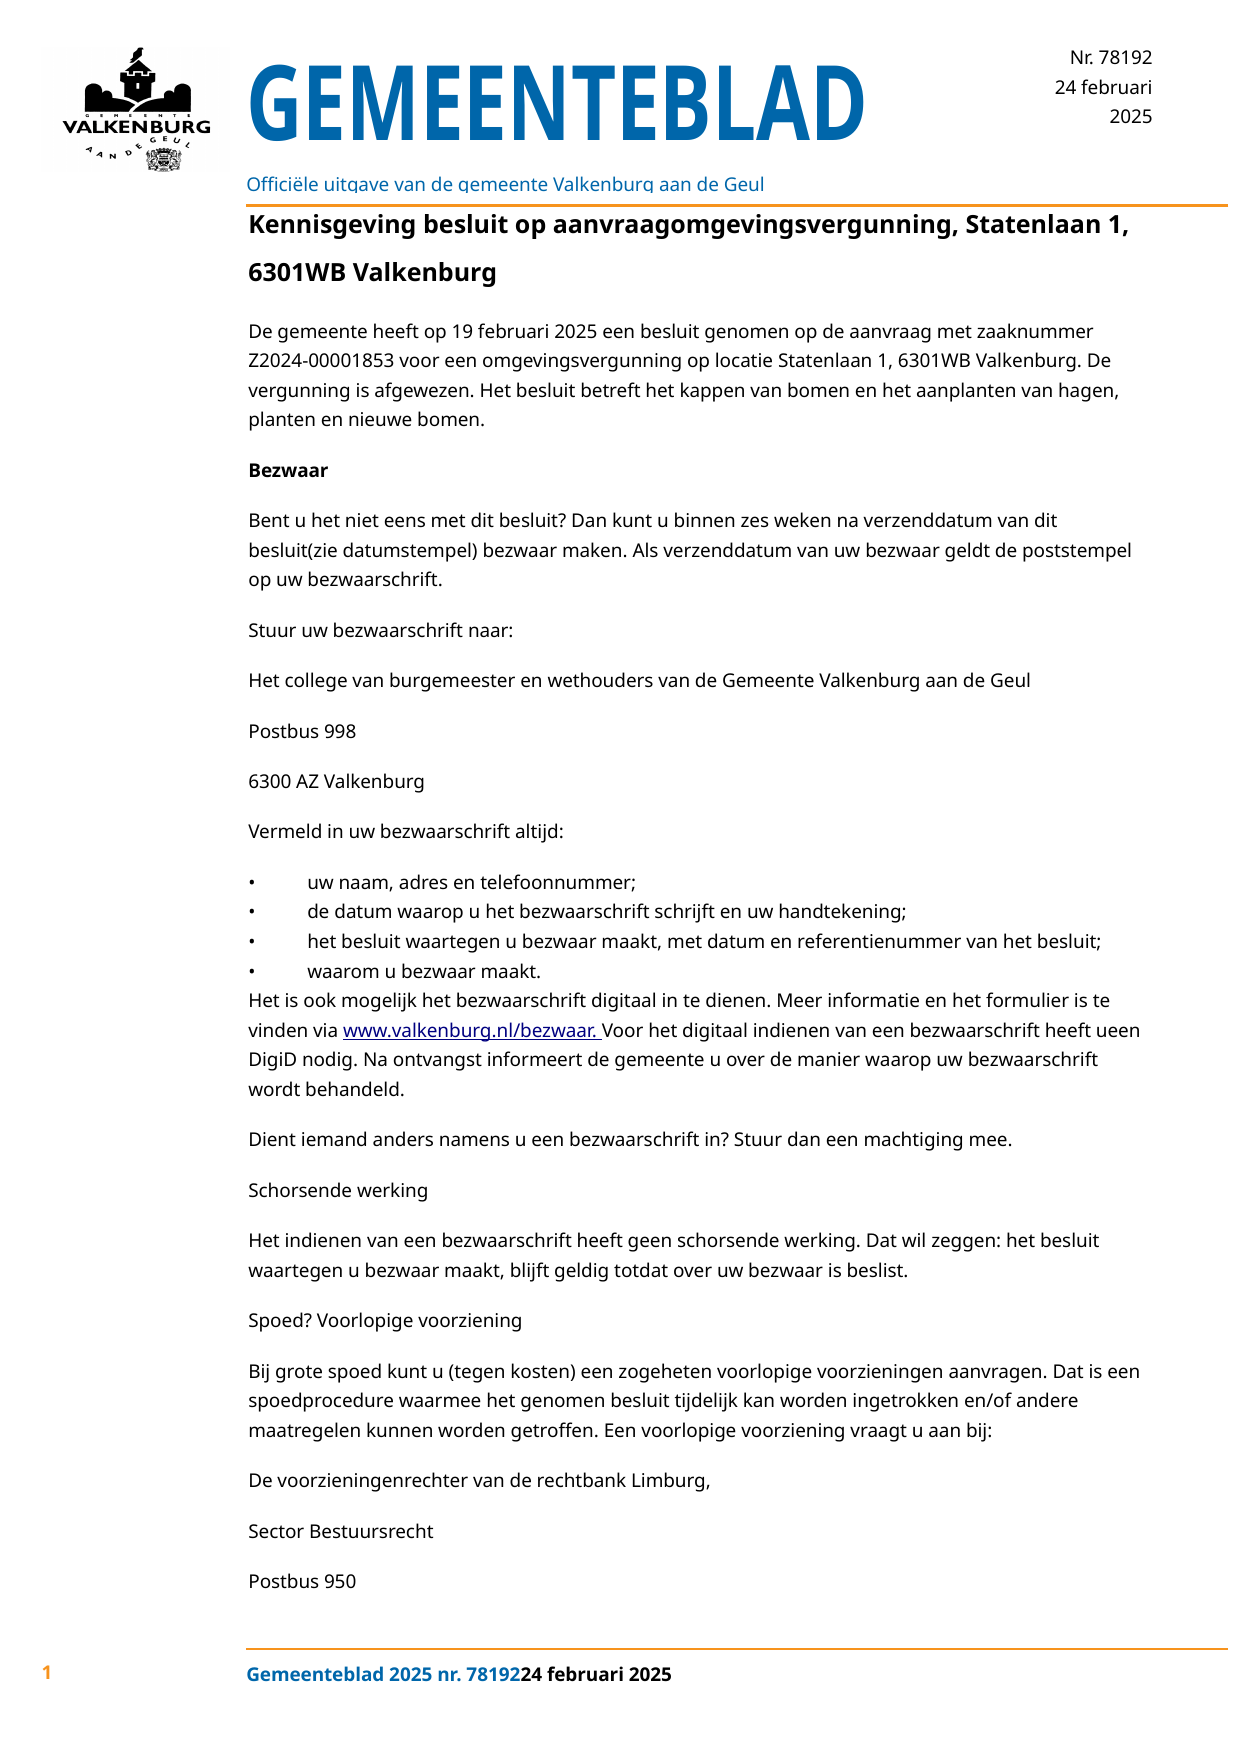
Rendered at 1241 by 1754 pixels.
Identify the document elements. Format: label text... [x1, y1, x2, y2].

text Het is ook mogelijk het bezwaarschrift digitaal in te dienen. Meer informatie en het formulier is te vinden via www.valkenburg.nl/bezwaar. Voor het digitaal indienen van een bezwaarschrift heeft ueen DigiD nodig. Na ontvangst informeert de gemeente u over de manier waarop uw bezwaarschrift wordt behandeld. [248, 987, 1152, 1102]
text Het college van burgemeester en wethouders van de Gemeente Valkenburg aan de Geul [248, 667, 1152, 693]
list uw naam, adres en telefoonnummer; [248, 869, 1152, 895]
list de datum waarop u het bezwaarschrift schrijft en uw handtekening; [248, 899, 1152, 924]
text Kennisgeving besluit op aanvraagomgevingsvergunning, Statenlaan 1, 6301WB Valkenburg [248, 207, 1152, 288]
text Het indienen van een bezwaarschrift heeft geen schorsende werking. Dat wil zeggen: het besluit waartegen u bezwaar maakt, blijft geldig totdat over uw bezwaar is beslist. [248, 1227, 1152, 1283]
text Bezwaar [248, 457, 1152, 483]
text Dient iemand anders namens u een bezwaarschrift in? Stuur dan een machtiging mee. [248, 1127, 1152, 1152]
text Sector Bestuursrecht [248, 1518, 1152, 1544]
text Vermeld in uw bezwaarschrift altijd: [248, 819, 1152, 844]
text De voorzieningenrechter van de rechtbank Limburg, [248, 1467, 1152, 1493]
text Stuur uw bezwaarschrift naar: [248, 617, 1152, 643]
text Postbus 950 [248, 1568, 1152, 1594]
list waarom u bezwaar maakt. [248, 958, 1152, 984]
text Bent u het niet eens met dit besluit? Dan kunt u binnen zes weken na verzenddatum van dit besluit(zie datumstempel) bezwaar maken. Als verzenddatum van uw bezwaar geldt de poststempel op uw bezwaarschrift. [248, 507, 1152, 592]
text Spoed? Voorlopige voorziening [248, 1307, 1152, 1333]
text 6300 AZ Valkenburg [248, 768, 1152, 794]
text Postbus 998 [248, 718, 1152, 744]
text Schorsende werking [248, 1177, 1152, 1203]
text De gemeente heeft op 19 februari 2025 een besluit genomen op de aanvraag met zaaknummer Z2024-00001853 voor een omgevingsvergunning op locatie Statenlaan 1, 6301WB Valkenburg. De vergunning is afgewezen. Het besluit betreft het kappen van bomen en het aanplanten van hagen, planten en nieuwe bomen. [248, 318, 1152, 432]
text Bij grote spoed kunt u (tegen kosten) een zogeheten voorlopige voorzieningen aanvragen. Dat is een spoedprocedure waarmee het genomen besluit tijdelijk kan worden ingetrokken en/of andere maatregelen kunnen worden getroffen. Een voorlopige voorziening vraagt u aan bij: [248, 1358, 1152, 1443]
picture [41, 47, 231, 172]
list het besluit waartegen u bezwaar maakt, met datum en referentienummer van het besluit; [248, 928, 1152, 954]
